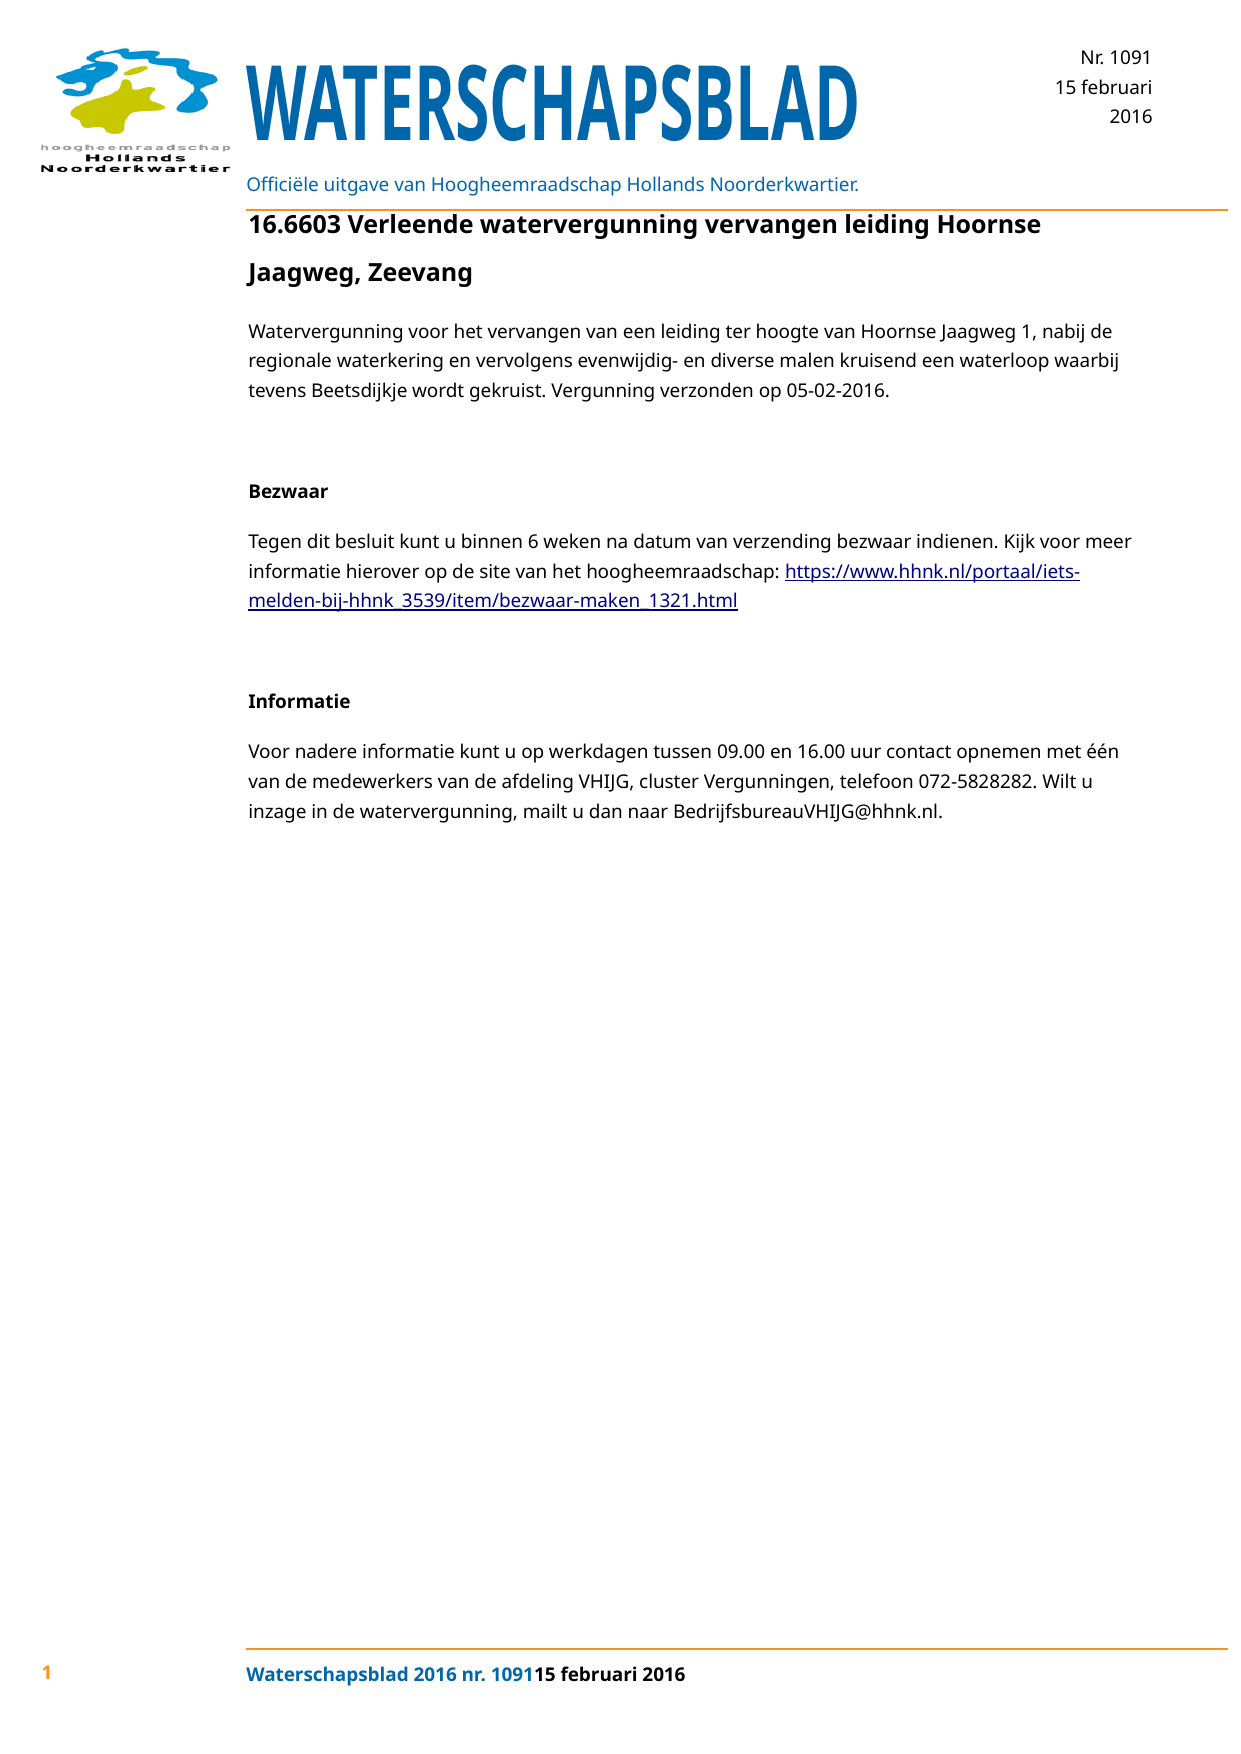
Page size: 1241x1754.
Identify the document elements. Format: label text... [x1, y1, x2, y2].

text Bezwaar [248, 478, 1152, 504]
text Tegen dit besluit kunt u binnen 6 weken na datum van verzending bezwaar indienen. Kijk voor meer informatie hierover op de site van het hoogheemraadschap: https://www.hhnk.nl/portaal/iets-melden-bij-hhnk_3539/item/bezwaar-maken_1321.html [248, 528, 1152, 613]
text Watervergunning voor het vervangen van een leiding ter hoogte van Hoornse Jaagweg 1, nabij de regionale waterkering en vervolgens evenwijdig- en diverse malen kruisend een waterloop waarbij tevens Beetsdijkje wordt gekruist. Vergunning verzonden op 05-02-2016. [248, 318, 1152, 403]
text Voor nadere informatie kunt u op werkdagen tussen 09.00 en 16.00 uur contact opnemen met één van de medewerkers van de afdeling VHIJG, cluster Vergunningen, telefoon 072-5828282. Wilt u inzage in de watervergunning, mailt u dan naar BedrijfsbureauVHIJG@hhnk.nl. [248, 739, 1152, 824]
text Informatie [248, 688, 1152, 714]
picture [41, 47, 231, 172]
text 16.6603 Verleende watervergunning vervangen leiding Hoornse Jaagweg, Zeevang [248, 211, 1152, 288]
